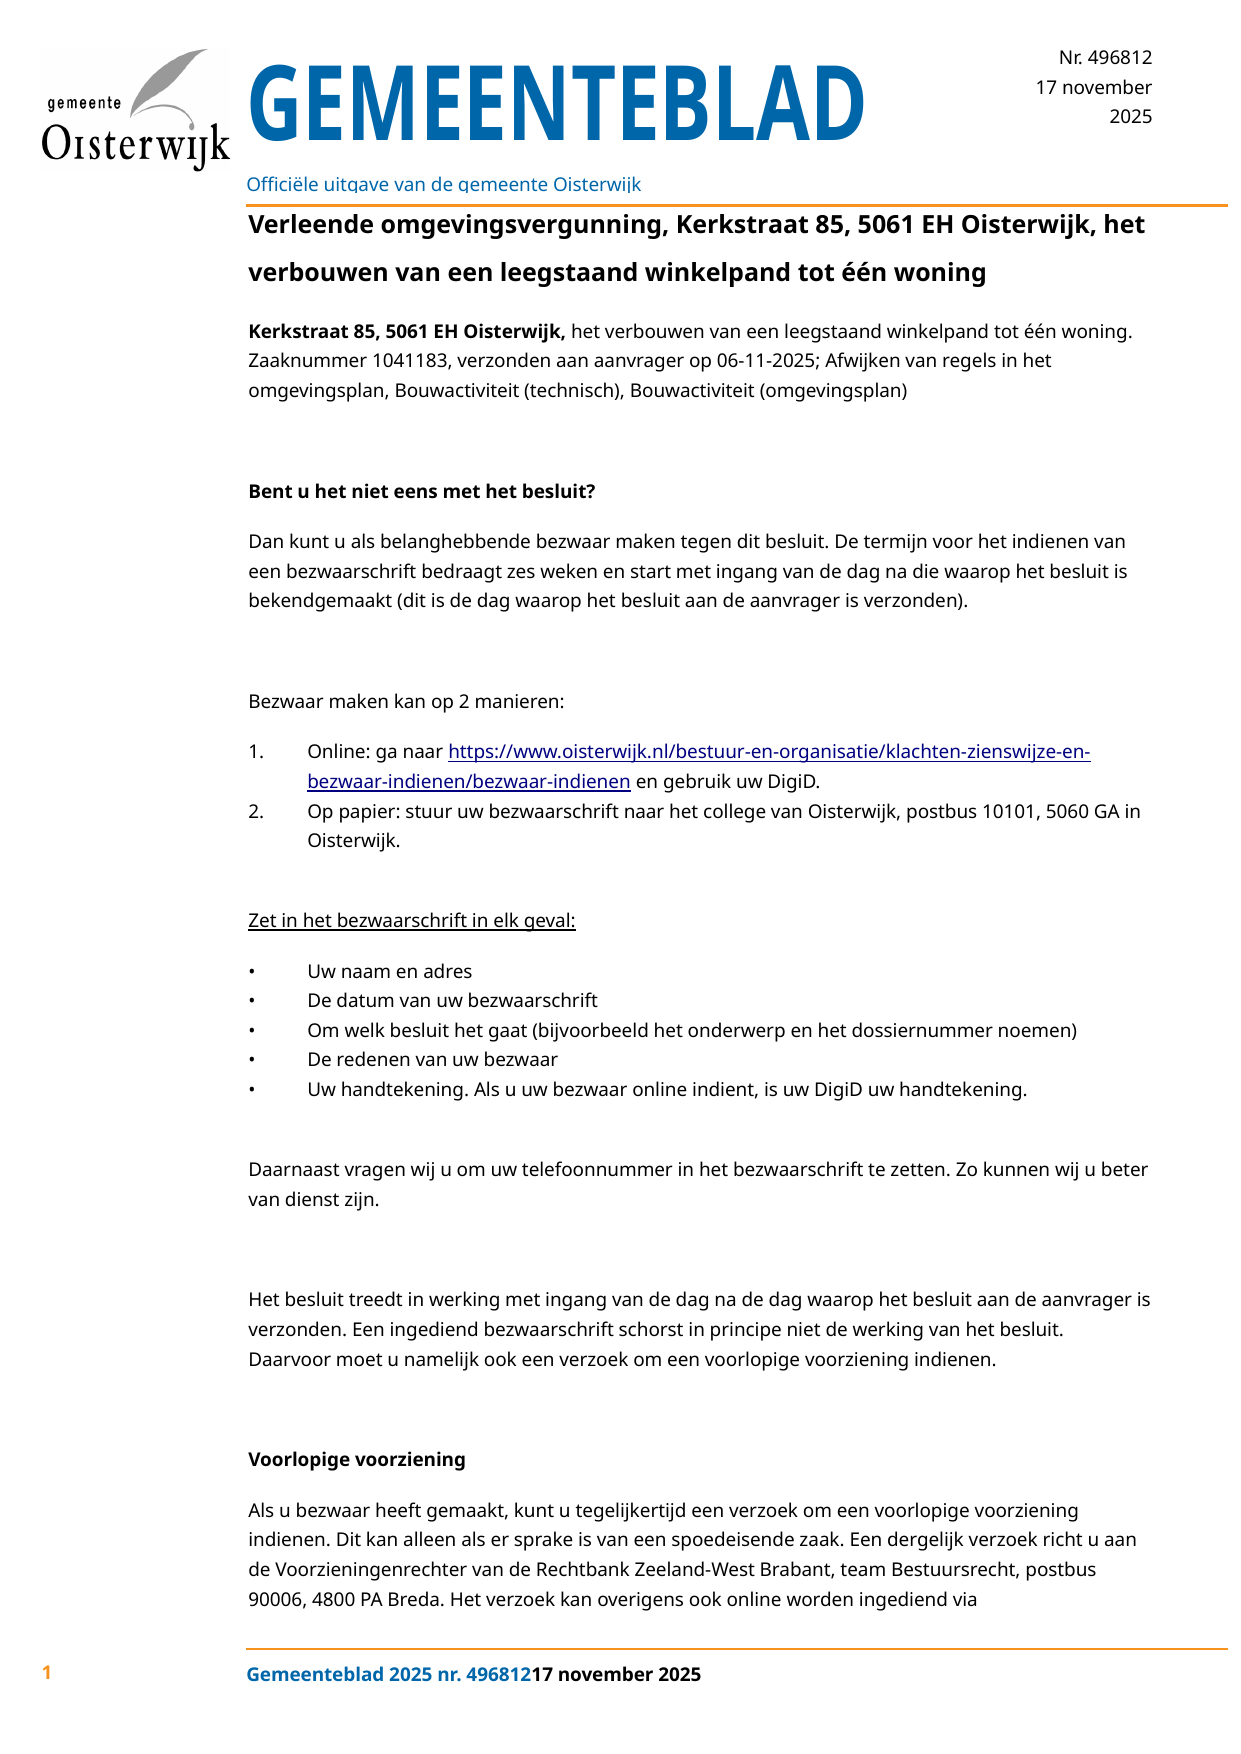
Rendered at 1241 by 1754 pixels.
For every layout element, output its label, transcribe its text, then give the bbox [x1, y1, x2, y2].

text Kerkstraat 85, 5061 EH Oisterwijk, het verbouwen van een leegstaand winkelpand tot één woning. Zaaknummer 1041183, verzonden aan aanvrager op 06-11-2025; Afwijken van regels in het omgevingsplan, Bouwactiviteit (technisch), Bouwactiviteit (omgevingsplan) [248, 318, 1152, 403]
list De datum van uw bezwaarschrift [248, 987, 1152, 1013]
text Voorlopige voorziening [248, 1447, 1152, 1472]
text Als u bezwaar heeft gemaakt, kunt u tegelijkertijd een verzoek om een voorlopige voorziening indienen. Dit kan alleen als er sprake is van een spoedeisende zaak. Een dergelijk verzoek richt u aan de Voorzieningenrechter van de Rechtbank Zeeland-West Brabant, team Bestuursrecht, postbus 90006, 4800 PA Breda. Het verzoek kan overigens ook online worden ingediend via [248, 1497, 1152, 1612]
list Online: ga naar https://www.oisterwijk.nl/bestuur-en-organisatie/klachten-zienswijze-en-bezwaar-indienen/bezwaar-indienen en gebruik uw DigiD. [248, 739, 1152, 794]
list Om welk besluit het gaat (bijvoorbeeld het onderwerp en het dossiernummer noemen) [248, 1017, 1152, 1043]
text Bent u het niet eens met het besluit? [248, 478, 1152, 504]
list Uw naam en adres [248, 958, 1152, 984]
picture [41, 47, 231, 172]
text Bezwaar maken kan op 2 manieren: [248, 688, 1152, 714]
list De redenen van uw bezwaar [248, 1047, 1152, 1072]
text Verleende omgevingsvergunning, Kerkstraat 85, 5061 EH Oisterwijk, het verbouwen van een leegstaand winkelpand tot één woning [248, 207, 1152, 288]
text Zet in het bezwaarschrift in elk geval: [248, 907, 1152, 933]
text Daarnaast vragen wij u om uw telefoonnummer in het bezwaarschrift te zetten. Zo kunnen wij u beter van dienst zijn. [248, 1156, 1152, 1212]
text Het besluit treedt in werking met ingang van de dag na de dag waarop het besluit aan de aanvrager is verzonden. Een ingediend bezwaarschrift schorst in principe niet de werking van het besluit. Daarvoor moet u namelijk ook een verzoek om een voorlopige voorziening indienen. [248, 1287, 1152, 1372]
list Op papier: stuur uw bezwaarschrift naar het college van Oisterwijk, postbus 10101, 5060 GA in Oisterwijk. [248, 798, 1152, 853]
list Uw handtekening. Als u uw bezwaar online indient, is uw DigiD uw handtekening. [248, 1076, 1152, 1102]
text Dan kunt u als belanghebbende bezwaar maken tegen dit besluit. De termijn voor het indienen van een bezwaarschrift bedraagt zes weken en start met ingang van de dag na die waarop het besluit is bekendgemaakt (dit is de dag waarop het besluit aan de aanvrager is verzonden). [248, 528, 1152, 613]
